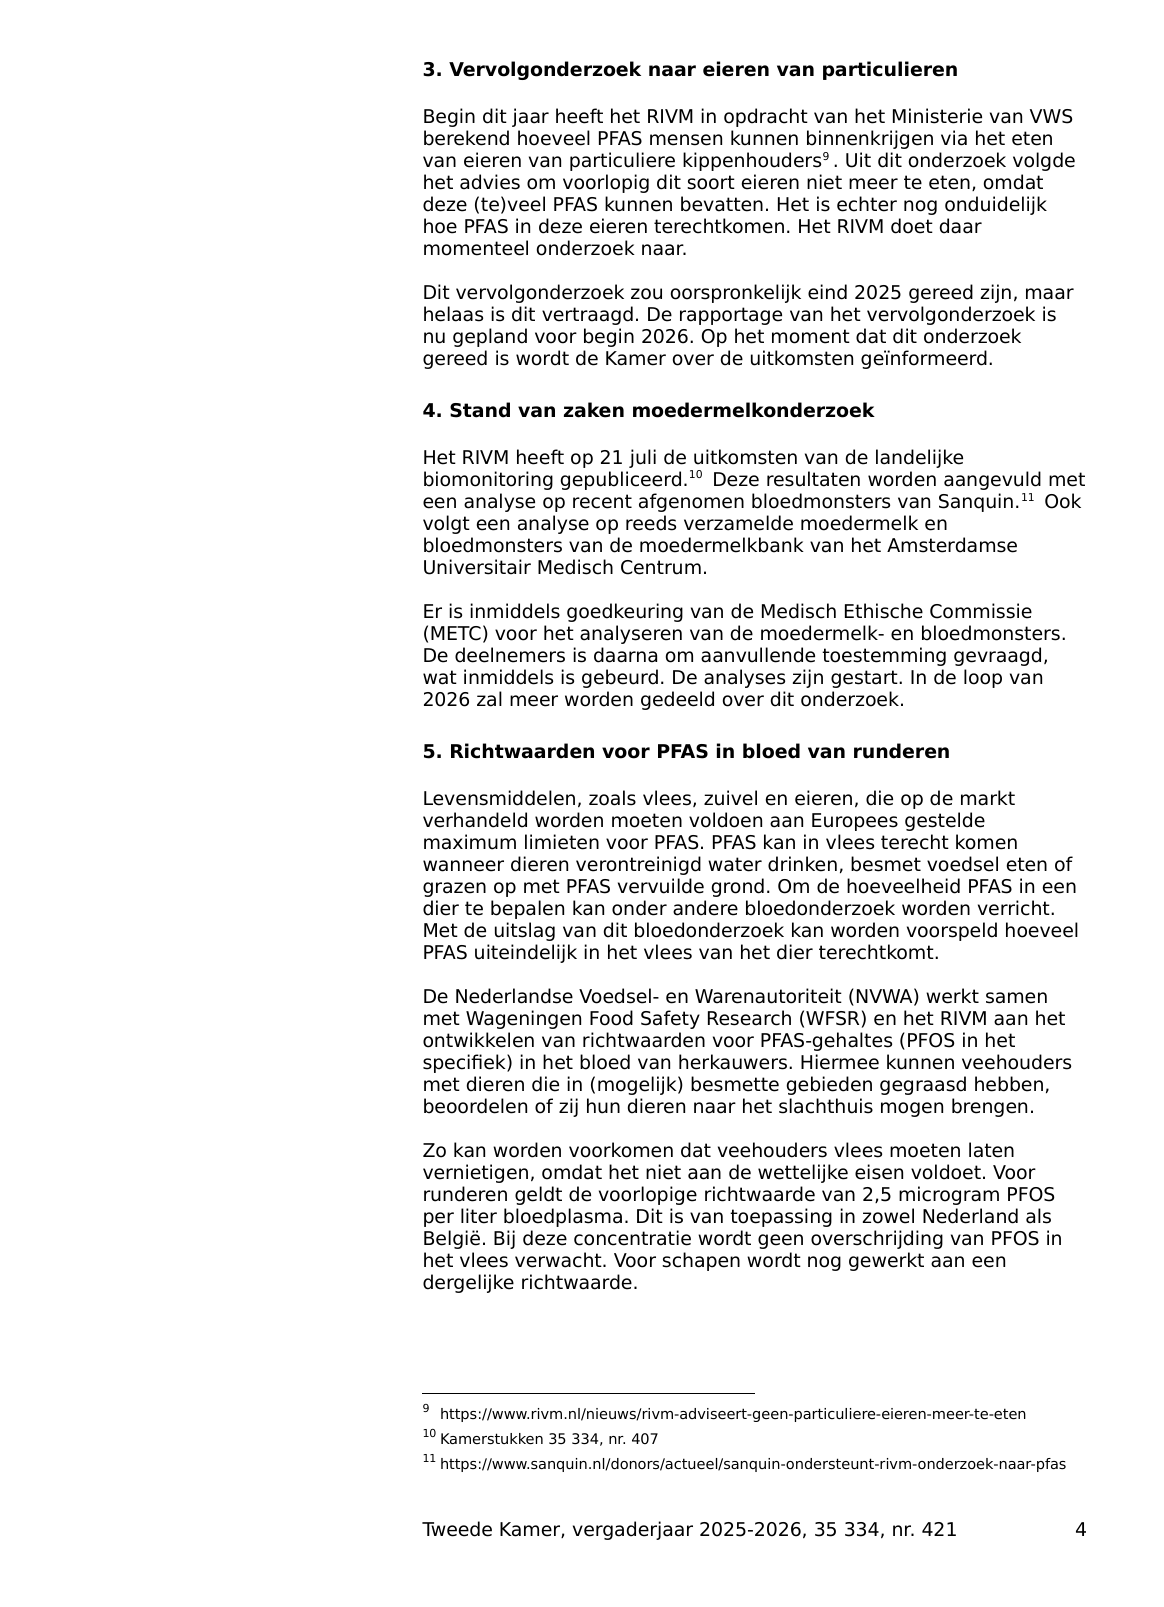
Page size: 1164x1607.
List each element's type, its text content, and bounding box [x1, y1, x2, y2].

subtitle 3. Vervolgonderzoek naar eieren van particulieren [422, 59, 1087, 81]
text De Nederlandse Voedsel- en Warenautoriteit (NVWA) werkt samen met Wageningen Food Safety Research (WFSR) en het RIVM aan het ontwikkelen van richtwaarden voor PFAS-gehaltes (PFOS in het specifiek) in het bloed van herkauwers. Hiermee kunnen veehouders met dieren die in (mogelijk) besmette gebieden gegraasd hebben, beoordelen of zij hun dieren naar het slachthuis mogen brengen. [422, 986, 1087, 1118]
subtitle 4. Stand van zaken moedermelkonderzoek [422, 400, 1087, 422]
subtitle 5. Richtwaarden voor PFAS in bloed van runderen [422, 741, 1087, 763]
text Zo kan worden voorkomen dat veehouders vlees moeten laten vernietigen, omdat het niet aan de wettelijke eisen voldoet. Voor runderen geldt de voorlopige richtwaarde van 2,5 microgram PFOS per liter bloedplasma. Dit is van toepassing in zowel Nederland als België. Bij deze concentratie wordt geen overschrijding van PFOS in het vlees verwacht. Voor schapen wordt nog gewerkt aan een dergelijke richtwaarde. [422, 1140, 1087, 1294]
text Het RIVM heeft op 21 juli de uitkomsten van de landelijke biomonitoring gepubliceerd. Deze resultaten worden aangevuld met een analyse op recent afgenomen bloedmonsters van Sanquin. Ook volgt een analyse op reeds verzamelde moedermelk en bloedmonsters van de moedermelkbank van het Amsterdamse Universitair Medisch Centrum. [422, 447, 1087, 579]
text Levensmiddelen, zoals vlees, zuivel en eieren, die op de markt verhandeld worden moeten voldoen aan Europees gestelde maximum limieten voor PFAS. PFAS kan in vlees terecht komen wanneer dieren verontreinigd water drinken, besmet voedsel eten of grazen op met PFAS vervuilde grond. Om de hoeveelheid PFAS in een dier te bepalen kan onder andere bloedonderzoek worden verricht. Met de uitslag van dit bloedonderzoek kan worden voorspeld hoeveel PFAS uiteindelijk in het vlees van het dier terechtkomt. [422, 788, 1087, 964]
text https://www.sanquin.nl/donors/actueel/sanquin-ondersteunt-rivm-onderzoek-naar-pfas [422, 1452, 1087, 1474]
text Er is inmiddels goedkeuring van de Medisch Ethische Commissie (METC) voor het analyseren van de moedermelk- en bloedmonsters. De deelnemers is daarna om aanvullende toestemming gevraagd, wat inmiddels is gebeurd. De analyses zijn gestart. In de loop van 2026 zal meer worden gedeeld over dit onderzoek. [422, 601, 1087, 711]
text https://www.rivm.nl/nieuws/rivm-adviseert-geen-particuliere-eieren-meer-te-eten [422, 1402, 1087, 1424]
text Begin dit jaar heeft het RIVM in opdracht van het Ministerie van VWS berekend hoeveel PFAS mensen kunnen binnenkrijgen via het eten van eieren van particuliere kippenhouders. Uit dit onderzoek volgde het advies om voorlopig dit soort eieren niet meer te eten, omdat deze (te)veel PFAS kunnen bevatten. Het is echter nog onduidelijk hoe PFAS in deze eieren terechtkomen. Het RIVM doet daar momenteel onderzoek naar. [422, 106, 1087, 260]
text Kamerstukken 35 334, nr. 407 [422, 1427, 1087, 1449]
text Dit vervolgonderzoek zou oorspronkelijk eind 2025 gereed zijn, maar helaas is dit vertraagd. De rapportage van het vervolgonderzoek is nu gepland voor begin 2026. Op het moment dat dit onderzoek gereed is wordt de Kamer over de uitkomsten geïnformeerd. [422, 282, 1087, 370]
